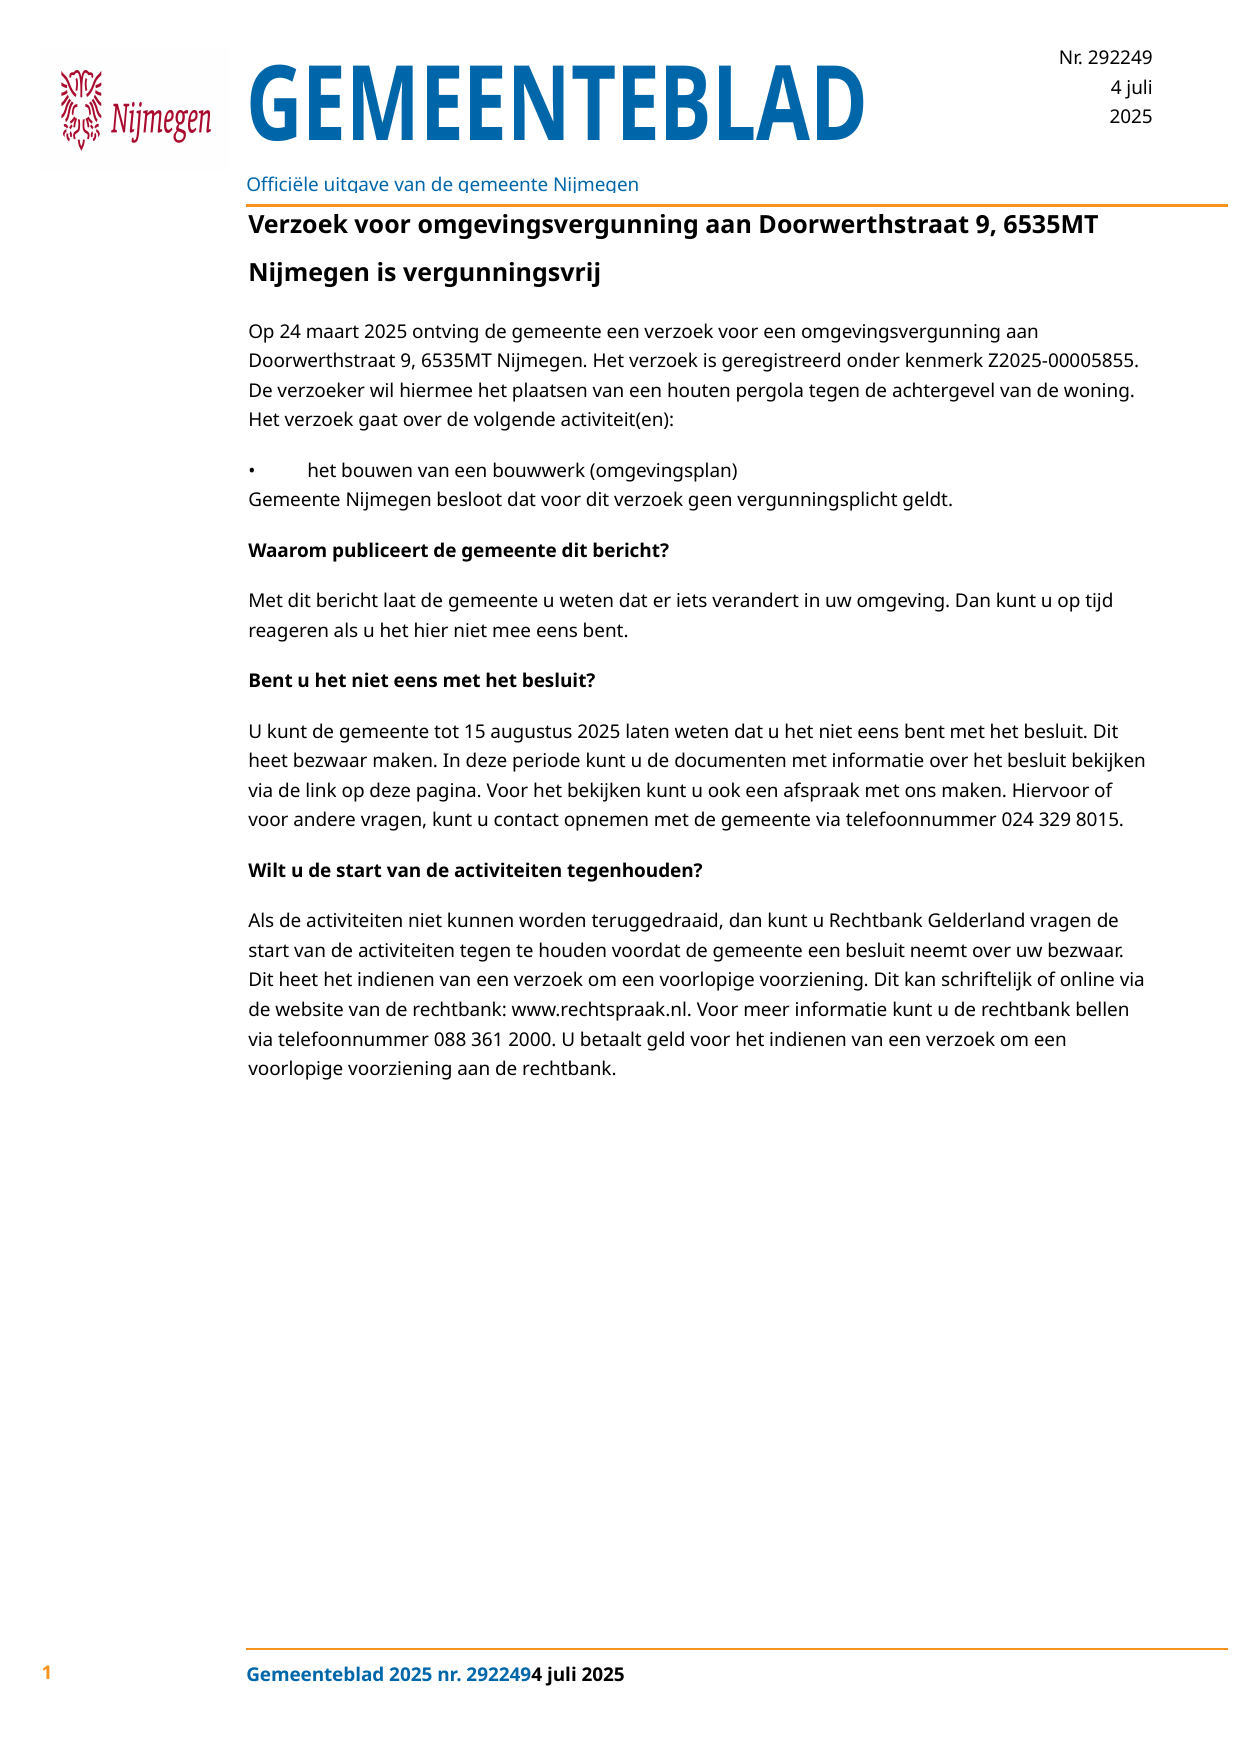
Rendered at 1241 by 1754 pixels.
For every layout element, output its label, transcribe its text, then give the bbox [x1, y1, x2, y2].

text U kunt de gemeente tot 15 augustus 2025 laten weten dat u het niet eens bent met het besluit. Dit heet bezwaar maken. In deze periode kunt u de documenten met informatie over het besluit bekijken via de link op deze pagina. Voor het bekijken kunt u ook een afspraak met ons maken. Hiervoor of voor andere vragen, kunt u contact opnemen met de gemeente via telefoonnummer 024 329 8015. [248, 718, 1152, 832]
list het bouwen van een bouwwerk (omgevingsplan) [248, 457, 1152, 483]
text Als de activiteiten niet kunnen worden teruggedraaid, dan kunt u Rechtbank Gelderland vragen de start van de activiteiten tegen te houden voordat de gemeente een besluit neemt over uw bezwaar. Dit heet het indienen van een verzoek om een voorlopige voorziening. Dit kan schriftelijk of online via de website van de rechtbank: www.rechtspraak.nl. Voor meer informatie kunt u de rechtbank bellen via telefoonnummer 088 361 2000. U betaalt geld voor het indienen van een verzoek om een voorlopige voorziening aan de rechtbank. [248, 907, 1152, 1081]
picture [41, 47, 231, 172]
text Op 24 maart 2025 ontving de gemeente een verzoek voor een omgevingsvergunning aan Doorwerthstraat 9, 6535MT Nijmegen. Het verzoek is geregistreerd onder kenmerk Z2025-00005855. De verzoeker wil hiermee het plaatsen van een houten pergola tegen de achtergevel van de woning. Het verzoek gaat over de volgende activiteit(en): [248, 318, 1152, 432]
text Gemeente Nijmegen besloot dat voor dit verzoek geen vergunningsplicht geldt. [248, 487, 1152, 512]
text Wilt u de start van de activiteiten tegenhouden? [248, 857, 1152, 883]
text Met dit bericht laat de gemeente u weten dat er iets verandert in uw omgeving. Dan kunt u op tijd reageren als u het hier niet mee eens bent. [248, 587, 1152, 643]
text Waarom publiceert de gemeente dit bericht? [248, 537, 1152, 563]
text Bent u het niet eens met het besluit? [248, 667, 1152, 693]
text Verzoek voor omgevingsvergunning aan Doorwerthstraat 9, 6535MT Nijmegen is vergunningsvrij [248, 207, 1152, 288]
